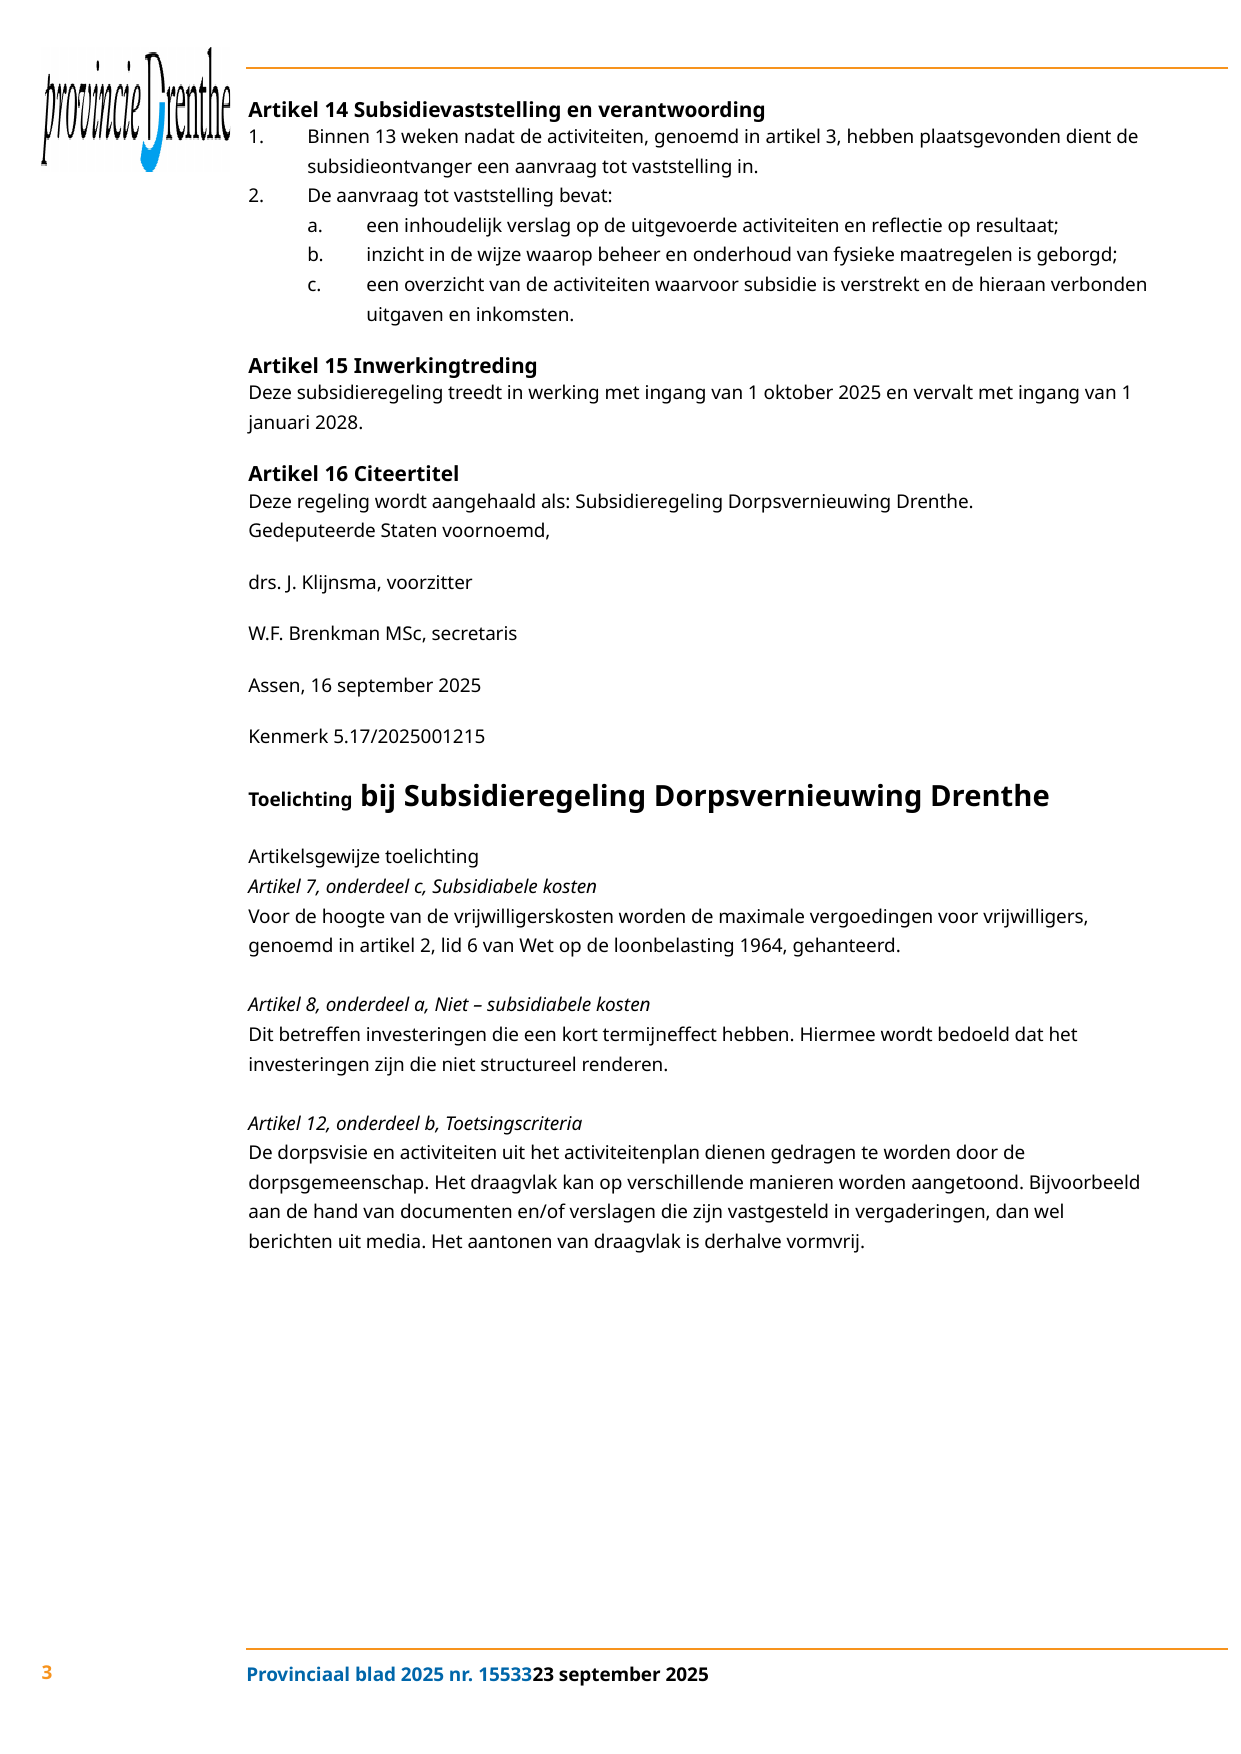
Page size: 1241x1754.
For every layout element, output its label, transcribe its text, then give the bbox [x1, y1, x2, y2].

text Assen, 16 september 2025 [248, 672, 1152, 698]
picture [41, 47, 231, 172]
text Toelichting bij Subsidieregeling Dorpsvernieuwing Drenthe [248, 775, 1152, 814]
text Voor de hoogte van de vrijwilligerskosten worden de maximale vergoedingen voor vrijwilligers, genoemd in artikel 2, lid 6 van Wet op de loonbelasting 1964, gehanteerd. [248, 903, 1152, 958]
text Artikel 14 Subsidievaststelling en verantwoording [248, 95, 1152, 123]
text Deze regeling wordt aangehaald als: Subsidieregeling Dorpsvernieuwing Drenthe. [248, 488, 1152, 514]
text drs. J. Klijnsma, voorzitter [248, 569, 1152, 595]
list een inhoudelijk verslag op de uitgevoerde activiteiten en reflectie op resultaat; [307, 212, 1152, 238]
text Artikel 16 Citeertitel [248, 459, 1152, 488]
text Artikel 12, onderdeel b, Toetsingscriteria [248, 1110, 1152, 1136]
text Deze subsidieregeling treedt in werking met ingang van 1 oktober 2025 en vervalt met ingang van 1 januari 2028. [248, 379, 1152, 435]
text W.F. Brenkman MSc, secretaris [248, 621, 1152, 646]
text Dit betreffen investeringen die een kort termijneffect hebben. Hiermee wordt bedoeld dat het investeringen zijn die niet structureel renderen. [248, 1021, 1152, 1077]
text Kenmerk 5.17/2025001215 [248, 723, 1152, 749]
text Artikel 8, onderdeel a, Niet – subsidiabele kosten [248, 992, 1152, 1017]
text Artikel 15 Inwerkingtreding [248, 351, 1152, 379]
list een overzicht van de activiteiten waarvoor subsidie is verstrekt en de hieraan verbonden uitgaven en inkomsten. [307, 271, 1152, 326]
list De aanvraag tot vaststelling bevat: [248, 182, 1152, 208]
list Binnen 13 weken nadat de activiteiten, genoemd in artikel 3, hebben plaatsgevonden dient de subsidieontvanger een aanvraag tot vaststelling in. [248, 123, 1152, 178]
text Artikelsgewijze toelichting [248, 844, 1152, 869]
list inzicht in de wijze waarop beheer en onderhoud van fysieke maatregelen is geborgd; [307, 242, 1152, 267]
text Artikel 7, onderdeel c, Subsidiabele kosten [248, 873, 1152, 899]
text De dorpsvisie en activiteiten uit het activiteitenplan dienen gedragen te worden door de dorpsgemeenschap. Het draagvlak kan op verschillende manieren worden aangetoond. Bijvoorbeeld aan de hand van documenten en/of verslagen die zijn vastgesteld in vergaderingen, dan wel berichten uit media. Het aantonen van draagvlak is derhalve vormvrij. [248, 1139, 1152, 1254]
text Gedeputeerde Staten voornoemd, [248, 518, 1152, 543]
